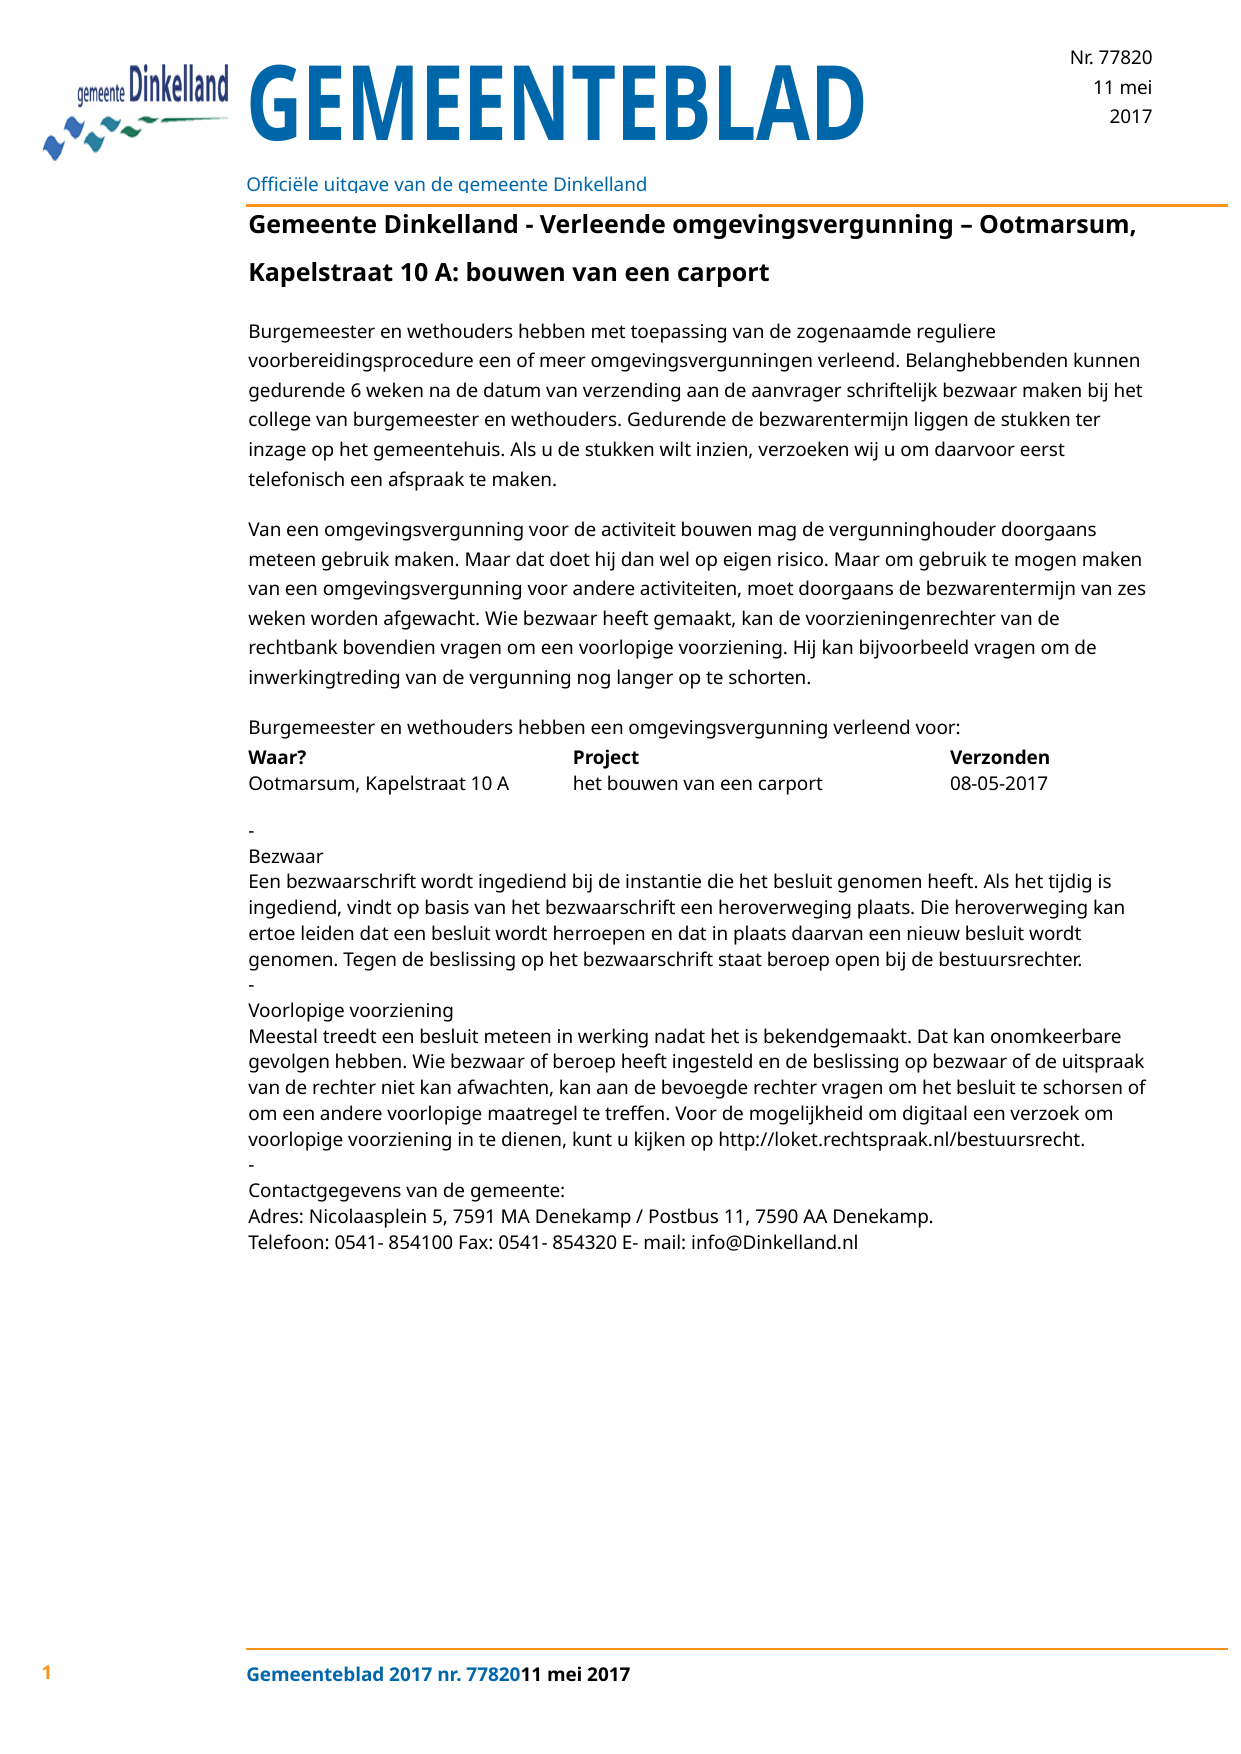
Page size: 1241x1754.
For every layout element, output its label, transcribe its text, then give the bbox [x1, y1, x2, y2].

table_header Project [573, 744, 950, 770]
text Bezwaar [248, 843, 1152, 869]
table_cell 08-05-2017 [950, 770, 1152, 796]
text Telefoon: 0541- 854100 Fax: 0541- 854320 E- mail: info@Dinkelland.nl [248, 1229, 1152, 1254]
text Burgemeester en wethouders hebben met toepassing van de zogenaamde reguliere voorbereidingsprocedure een of meer omgevingsvergunningen verleend. Belanghebbenden kunnen gedurende 6 weken na de datum van verzending aan de aanvrager schriftelijk bezwaar maken bij het college van burgemeester en wethouders. Gedurende de bezwarentermijn liggen de stukken ter inzage op het gemeentehuis. Als u de stukken wilt inzien, verzoeken wij u om daarvoor eerst telefonisch een afspraak te maken. [248, 318, 1152, 492]
text Meestal treedt een besluit meteen in werking nadat het is bekendgemaakt. Dat kan onomkeerbare gevolgen hebben. Wie bezwaar of beroep heeft ingesteld en de beslissing op bezwaar of de uitspraak van de rechter niet kan afwachten, kan aan de bevoegde rechter vragen om het besluit te schorsen of om een andere voorlopige maatregel te treffen. Voor de mogelijkheid om digitaal een verzoek om voorlopige voorziening in te dienen, kunt u kijken op http://loket.rechtspraak.nl/bestuursrecht. [248, 1023, 1152, 1152]
text - [248, 972, 1152, 997]
table_cell Ootmarsum, Kapelstraat 10 A [248, 770, 573, 796]
table_header Verzonden [950, 744, 1152, 770]
table_header Waar? [248, 744, 573, 770]
text Contactgegevens van de gemeente: [248, 1177, 1152, 1203]
text Gemeente Dinkelland - Verleende omgevingsvergunning – Ootmarsum, Kapelstraat 10 A: bouwen van een carport [248, 207, 1152, 288]
picture [41, 47, 231, 172]
text Voorlopige voorziening [248, 997, 1152, 1023]
table_cell het bouwen van een carport [573, 770, 950, 796]
text Een bezwaarschrift wordt ingediend bij de instantie die het besluit genomen heeft. Als het tijdig is ingediend, vindt op basis van het bezwaarschrift een heroverweging plaats. Die heroverweging kan ertoe leiden dat een besluit wordt herroepen en dat in plaats daarvan een nieuw besluit wordt genomen. Tegen de beslissing op het bezwaarschrift staat beroep open bij de bestuursrechter. [248, 869, 1152, 972]
text - [248, 1152, 1152, 1177]
text Van een omgevingsvergunning voor de activiteit bouwen mag de vergunninghouder doorgaans meteen gebruik maken. Maar dat doet hij dan wel op eigen risico. Maar om gebruik te mogen maken van een omgevingsvergunning voor andere activiteiten, moet doorgaans de bezwarentermijn van zes weken worden afgewacht. Wie bezwaar heeft gemaakt, kan de voorzieningenrechter van de rechtbank bovendien vragen om een voorlopige voorziening. Hij kan bijvoorbeeld vragen om de inwerkingtreding van de vergunning nog langer op te schorten. [248, 516, 1152, 690]
text Adres: Nicolaasplein 5, 7591 MA Denekamp / Postbus 11, 7590 AA Denekamp. [248, 1203, 1152, 1229]
text Burgemeester en wethouders hebben een omgevingsvergunning verleend voor: [248, 714, 1152, 740]
text - [248, 817, 1152, 843]
